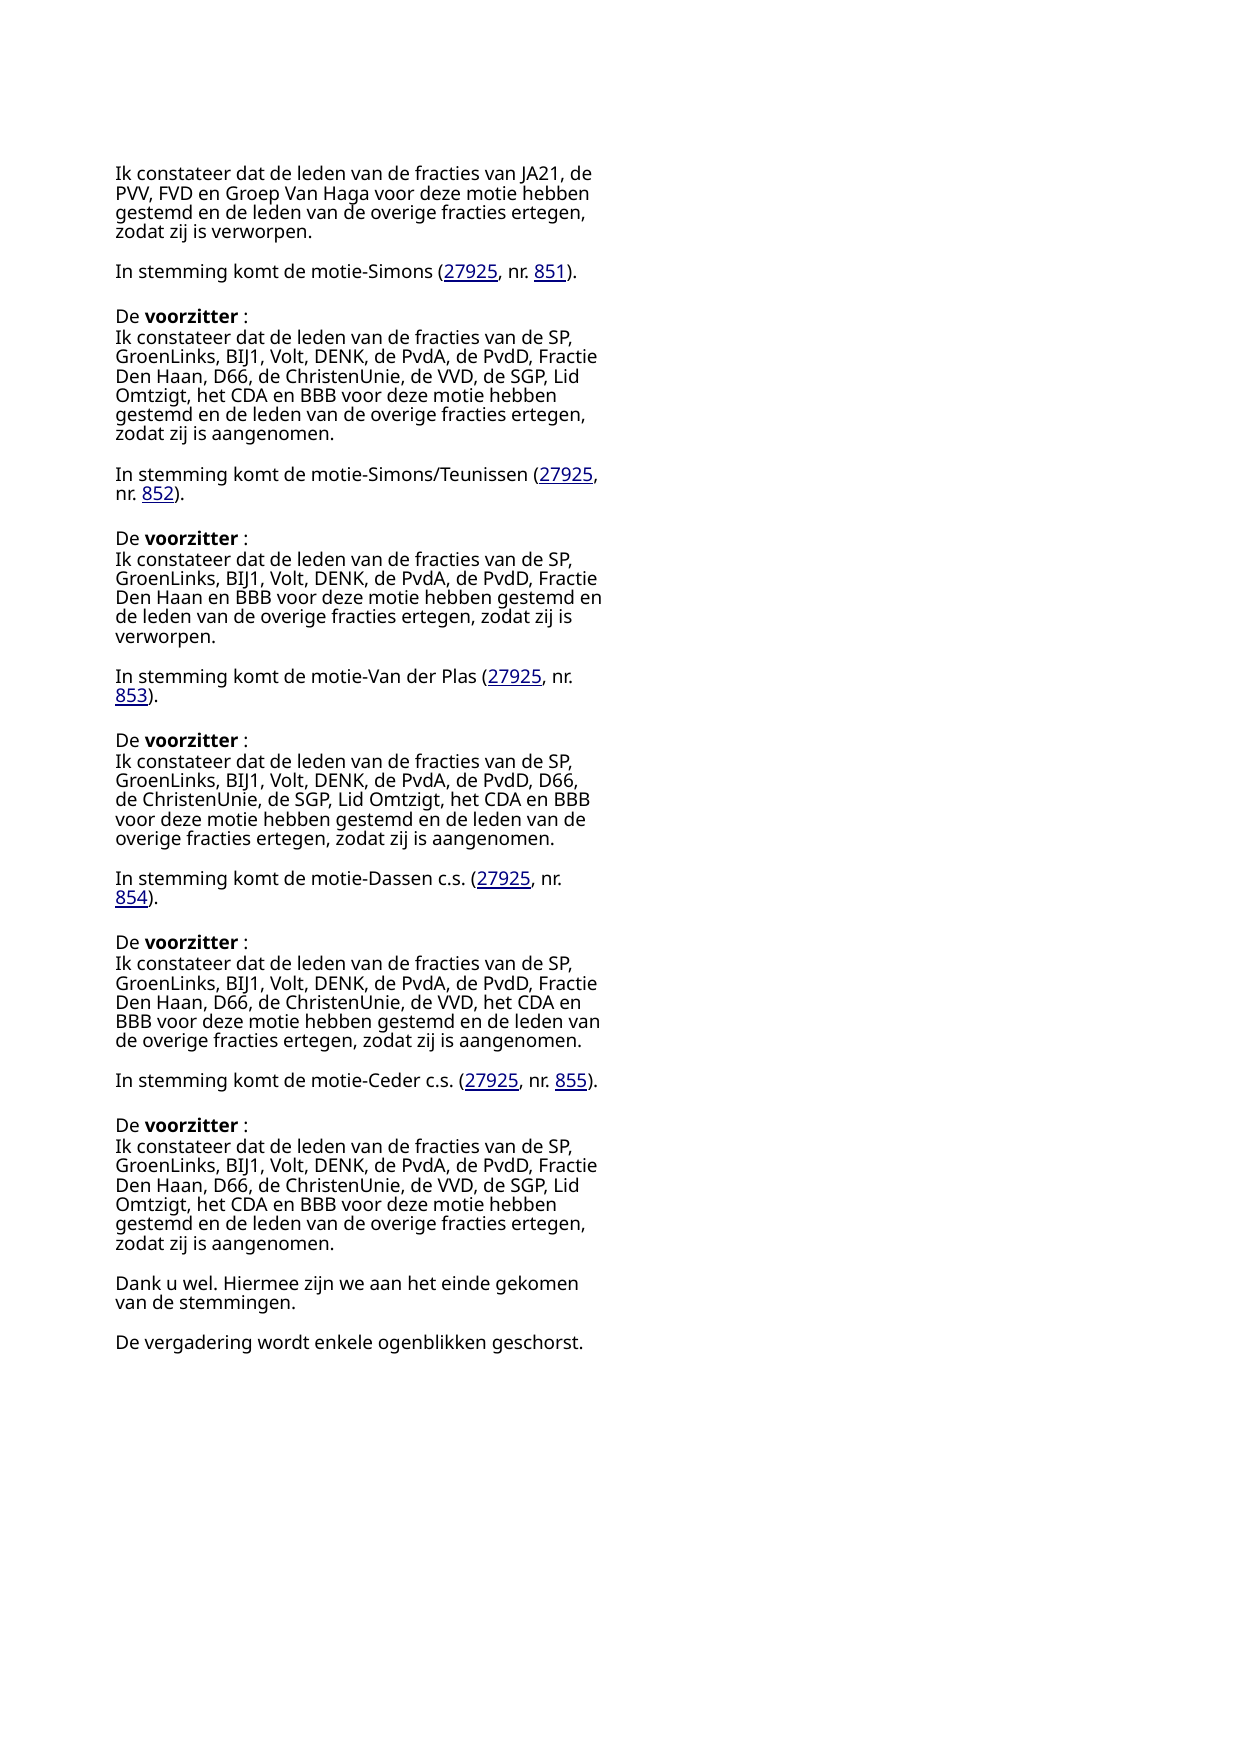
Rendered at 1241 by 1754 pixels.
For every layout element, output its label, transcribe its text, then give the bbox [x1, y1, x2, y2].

text De voorzitter : [115, 929, 605, 955]
text De voorzitter : [115, 1112, 605, 1138]
text Ik constateer dat de leden van de fracties van de SP, GroenLinks, BIJ1, Volt, DENK, de PvdA, de PvdD, Fractie Den Haan, D66, de ChristenUnie, de VVD, het CDA en BBB voor deze motie hebben gestemd en de leden van de overige fracties ertegen, zodat zij is aangenomen. [115, 955, 605, 1052]
text Dank u wel. Hiermee zijn we aan het einde gekomen van de stemmingen. [115, 1275, 605, 1313]
text In stemming komt de motie-Simons/Teunissen (27925, nr. 852). [115, 466, 605, 504]
text De vergadering wordt enkele ogenblikken geschorst. [115, 1334, 605, 1353]
text In stemming komt de motie-Dassen c.s. (27925, nr. 854). [115, 870, 605, 909]
text Ik constateer dat de leden van de fracties van JA21, de PVV, FVD en Groep Van Haga voor deze motie hebben gestemd en de leden van de overige fracties ertegen, zodat zij is verworpen. [115, 165, 605, 242]
text In stemming komt de motie-Van der Plas (27925, nr. 853). [115, 668, 605, 706]
text Ik constateer dat de leden van de fracties van de SP, GroenLinks, BIJ1, Volt, DENK, de PvdA, de PvdD, Fractie Den Haan en BBB voor deze motie hebben gestemd en de leden van de overige fracties ertegen, zodat zij is verworpen. [115, 551, 605, 647]
text De voorzitter : [115, 303, 605, 329]
text Ik constateer dat de leden van de fracties van de SP, GroenLinks, BIJ1, Volt, DENK, de PvdA, de PvdD, Fractie Den Haan, D66, de ChristenUnie, de VVD, de SGP, Lid Omtzigt, het CDA en BBB voor deze motie hebben gestemd en de leden van de overige fracties ertegen, zodat zij is aangenomen. [115, 329, 605, 445]
text De voorzitter : [115, 525, 605, 551]
text De voorzitter : [115, 727, 605, 753]
text In stemming komt de motie-Ceder c.s. (27925, nr. 855). [115, 1072, 605, 1092]
text Ik constateer dat de leden van de fracties van de SP, GroenLinks, BIJ1, Volt, DENK, de PvdA, de PvdD, Fractie Den Haan, D66, de ChristenUnie, de VVD, de SGP, Lid Omtzigt, het CDA en BBB voor deze motie hebben gestemd en de leden van de overige fracties ertegen, zodat zij is aangenomen. [115, 1138, 605, 1254]
text Ik constateer dat de leden van de fracties van de SP, GroenLinks, BIJ1, Volt, DENK, de PvdA, de PvdD, D66, de ChristenUnie, de SGP, Lid Omtzigt, het CDA en BBB voor deze motie hebben gestemd en de leden van de overige fracties ertegen, zodat zij is aangenomen. [115, 753, 605, 849]
text In stemming komt de motie-Simons (27925, nr. 851). [115, 263, 605, 282]
